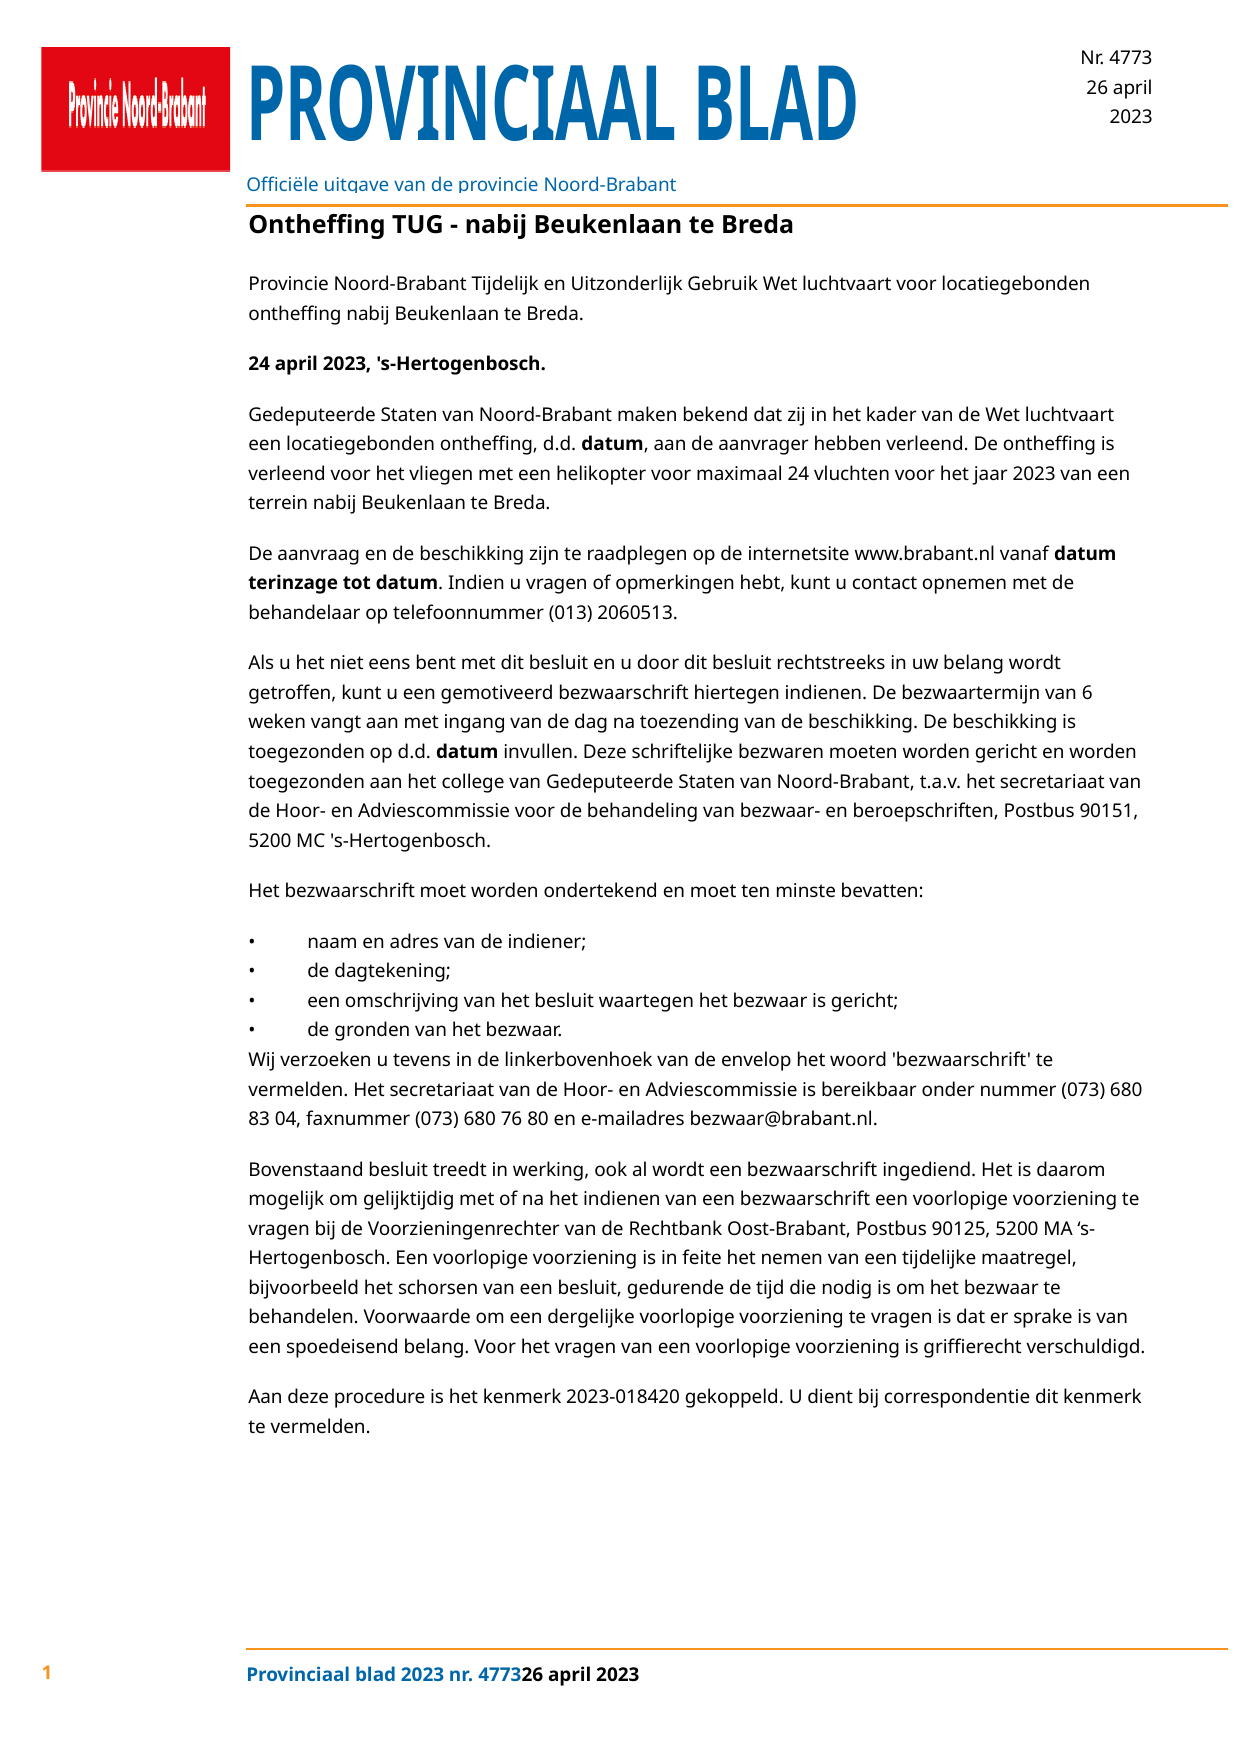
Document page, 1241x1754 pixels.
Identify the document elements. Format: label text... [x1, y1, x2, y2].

list naam en adres van de indiener; [248, 928, 1152, 953]
text Het bezwaarschrift moet worden ondertekend en moet ten minste bevatten: [248, 877, 1152, 903]
text Provincie Noord-Brabant Tijdelijk en Uitzonderlijk Gebruik Wet luchtvaart voor locatiegebonden ontheffing nabij Beukenlaan te Breda. [248, 270, 1152, 326]
text De aanvraag en de beschikking zijn te raadplegen op de internetsite www.brabant.nl vanaf datum terinzage tot datum. Indien u vragen of opmerkingen hebt, kunt u contact opnemen met de behandelaar op telefoonnummer (013) 2060513. [248, 540, 1152, 625]
text Wij verzoeken u tevens in de linkerbovenhoek van de envelop het woord 'bezwaarschrift' te vermelden. Het secretariaat van de Hoor- en Adviescommissie is bereikbaar onder nummer (073) 680 83 04, faxnummer (073) 680 76 80 en e-mailadres bezwaar@brabant.nl. [248, 1046, 1152, 1131]
text Gedeputeerde Staten van Noord-Brabant maken bekend dat zij in het kader van de Wet luchtvaart een locatiegebonden ontheffing, d.d. datum, aan de aanvrager hebben verleend. De ontheffing is verleend voor het vliegen met een helikopter voor maximaal 24 vluchten voor het jaar 2023 van een terrein nabij Beukenlaan te Breda. [248, 401, 1152, 515]
list de dagtekening; [248, 957, 1152, 983]
text Als u het niet eens bent met dit besluit en u door dit besluit rechtstreeks in uw belang wordt getroffen, kunt u een gemotiveerd bezwaarschrift hiertegen indienen. De bezwaartermijn van 6 weken vangt aan met ingang van de dag na toezending van de beschikking. De beschikking is toegezonden op d.d. datum invullen. Deze schriftelijke bezwaren moeten worden gericht en worden toegezonden aan het college van Gedeputeerde Staten van Noord-Brabant, t.a.v. het secretariaat van de Hoor- en Adviescommissie voor de behandeling van bezwaar- en beroepschriften, Postbus 90151, 5200 MC 's-Hertogenbosch. [248, 649, 1152, 853]
text Aan deze procedure is het kenmerk 2023-018420 gekoppeld. U dient bij correspondentie dit kenmerk te vermelden. [248, 1384, 1152, 1439]
text Bovenstaand besluit treedt in werking, ook al wordt een bezwaarschrift ingediend. Het is daarom mogelijk om gelijktijdig met of na het indienen van een bezwaarschrift een voorlopige voorziening te vragen bij de Voorzieningenrechter van de Rechtbank Oost-Brabant, Postbus 90125, 5200 MA ‘s-Hertogenbosch. Een voorlopige voorziening is in feite het nemen van een tijdelijke maatregel, bijvoorbeeld het schorsen van een besluit, gedurende de tijd die nodig is om het bezwaar te behandelen. Voorwaarde om een dergelijke voorlopige voorziening te vragen is dat er sprake is van een spoedeisend belang. Voor het vragen van een voorlopige voorziening is griffierecht verschuldigd. [248, 1156, 1152, 1359]
picture [41, 47, 231, 172]
list de gronden van het bezwaar. [248, 1017, 1152, 1042]
text 24 april 2023, 's-Hertogenbosch. [248, 350, 1152, 376]
list een omschrijving van het besluit waartegen het bezwaar is gericht; [248, 987, 1152, 1013]
text Ontheffing TUG - nabij Beukenlaan te Breda [248, 207, 1152, 241]
